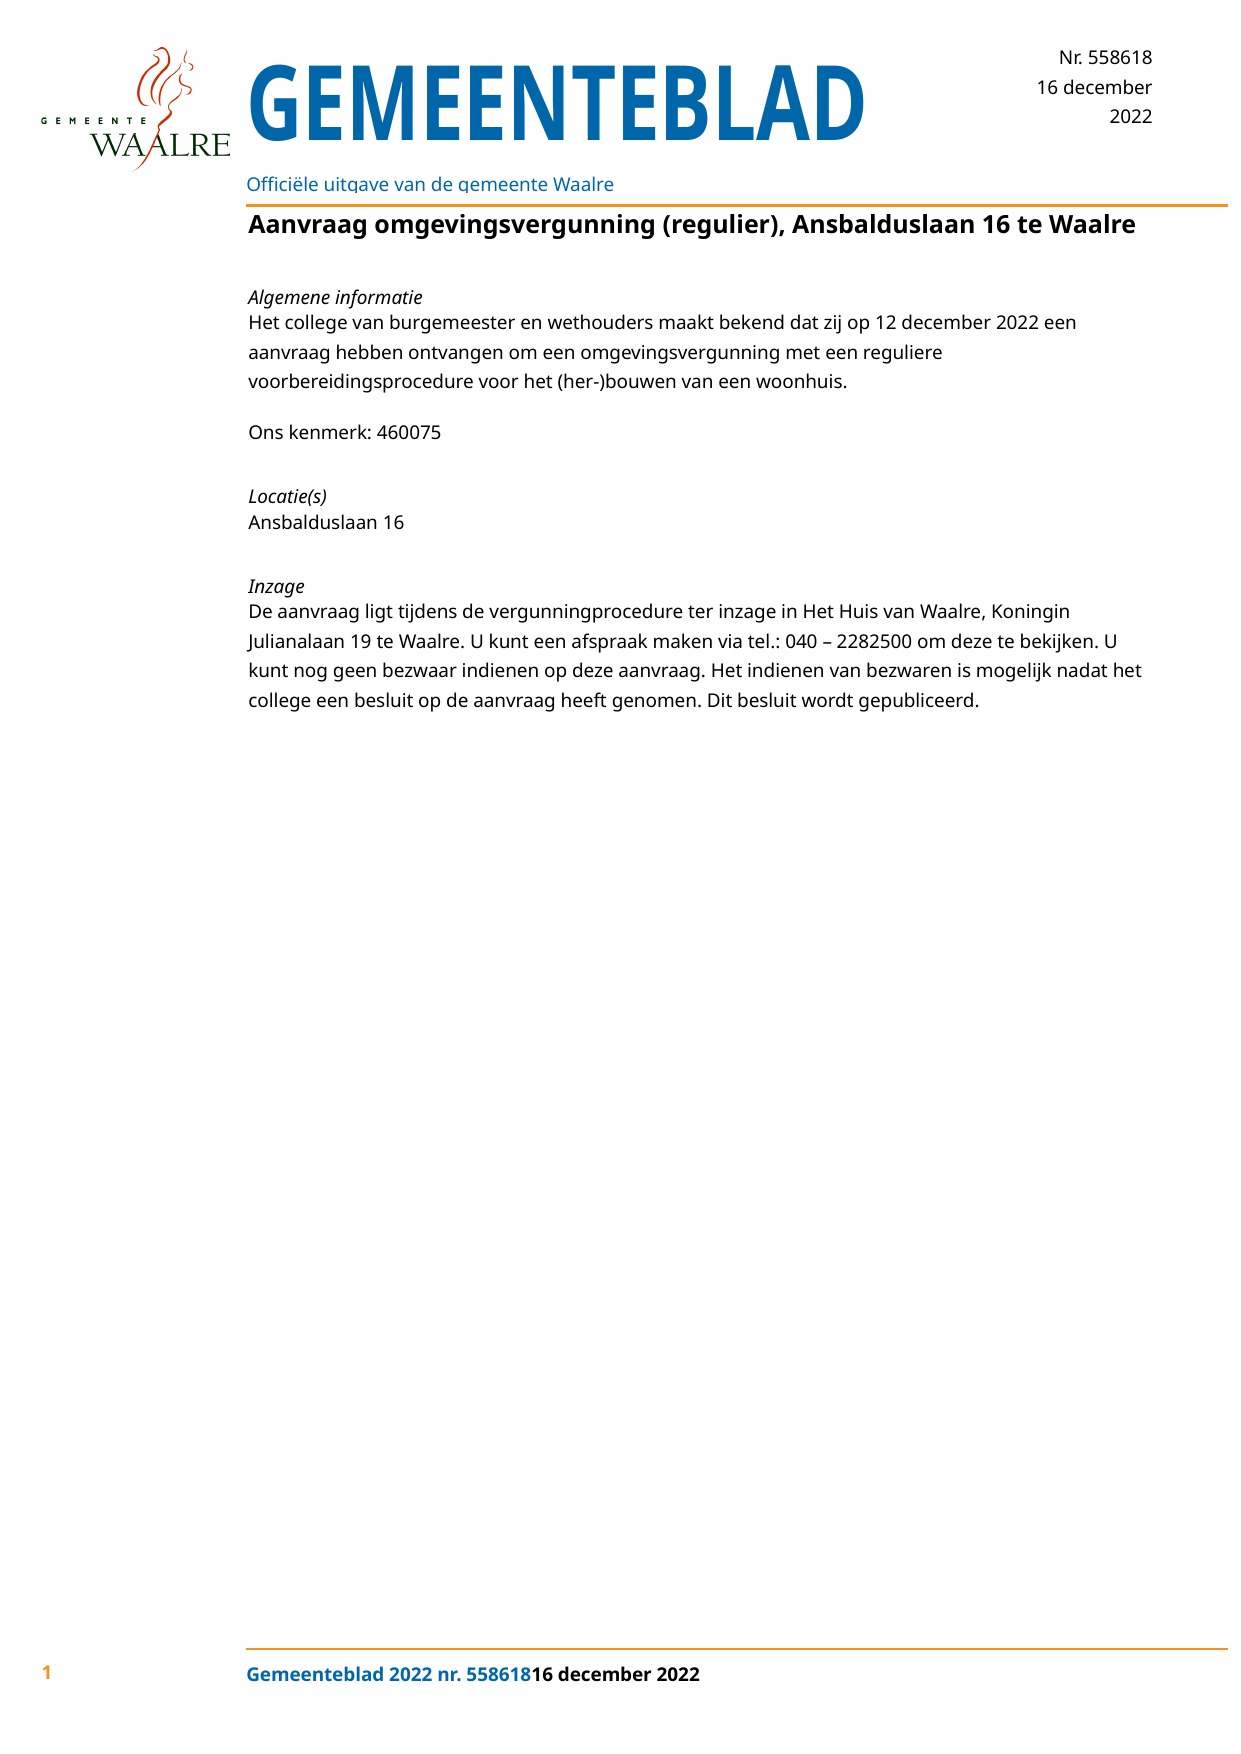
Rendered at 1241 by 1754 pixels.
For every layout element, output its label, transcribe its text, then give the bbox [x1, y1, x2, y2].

picture [41, 47, 231, 172]
text Algemene informatie [248, 284, 1152, 309]
text Locatie(s) [248, 483, 1152, 509]
text Aanvraag omgevingsvergunning (regulier), Ansbalduslaan 16 te Waalre [248, 207, 1152, 241]
text Het college van burgemeester en wethouders maakt bekend dat zij op 12 december 2022 een aanvraag hebben ontvangen om een omgevingsvergunning met een reguliere voorbereidingsprocedure voor het (her-)bouwen van een woonhuis. [248, 309, 1152, 394]
text Ansbalduslaan 16 [248, 509, 1152, 534]
text Inzage [248, 573, 1152, 598]
text De aanvraag ligt tijdens de vergunningprocedure ter inzage in Het Huis van Waalre, Koningin Julianalaan 19 te Waalre. U kunt een afspraak maken via tel.: 040 – 2282500 om deze te bekijken. U kunt nog geen bezwaar indienen op deze aanvraag. Het indienen van bezwaren is mogelijk nadat het college een besluit op de aanvraag heeft genomen. Dit besluit wordt gepubliceerd. [248, 598, 1152, 713]
text Ons kenmerk: 460075 [248, 419, 1152, 445]
